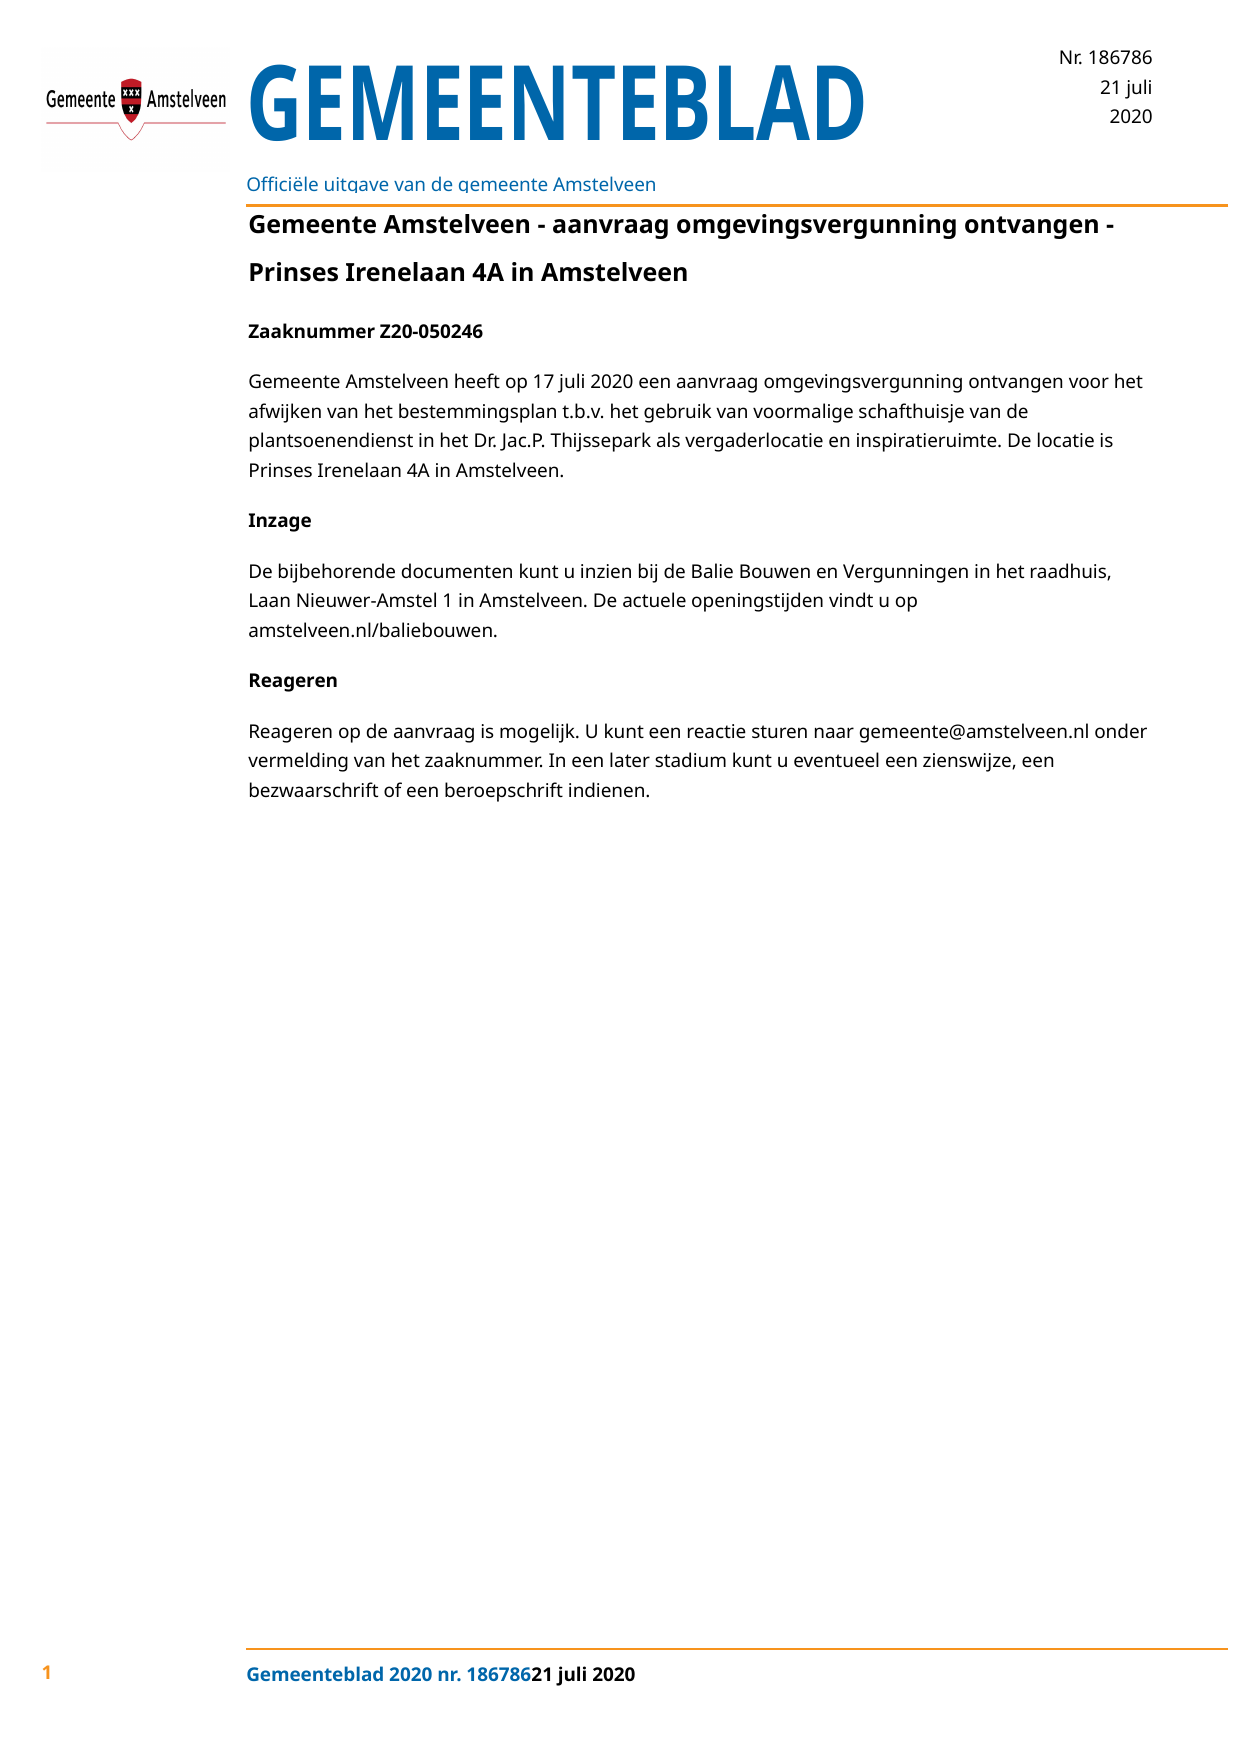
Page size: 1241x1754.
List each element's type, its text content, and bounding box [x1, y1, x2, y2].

text Zaaknummer Z20-050246 [248, 318, 1152, 344]
picture [41, 47, 231, 172]
text Reageren [248, 667, 1152, 693]
text Reageren op de aanvraag is mogelijk. U kunt een reactie sturen naar gemeente@amstelveen.nl onder vermelding van het zaaknummer. In een later stadium kunt u eventueel een zienswijze, een bezwaarschrift of een beroepschrift indienen. [248, 718, 1152, 803]
text Gemeente Amstelveen heeft op 17 juli 2020 een aanvraag omgevingsvergunning ontvangen voor het afwijken van het bestemmingsplan t.b.v. het gebruik van voormalige schafthuisje van de plantsoenendienst in het Dr. Jac.P. Thijssepark als vergaderlocatie en inspiratieruimte. De locatie is Prinses Irenelaan 4A in Amstelveen. [248, 368, 1152, 483]
text Gemeente Amstelveen - aanvraag omgevingsvergunning ontvangen - Prinses Irenelaan 4A in Amstelveen [248, 207, 1152, 288]
text Inzage [248, 507, 1152, 533]
text De bijbehorende documenten kunt u inzien bij de Balie Bouwen en Vergunningen in het raadhuis, Laan Nieuwer-Amstel 1 in Amstelveen. De actuele openingstijden vindt u op amstelveen.nl/baliebouwen. [248, 558, 1152, 643]
